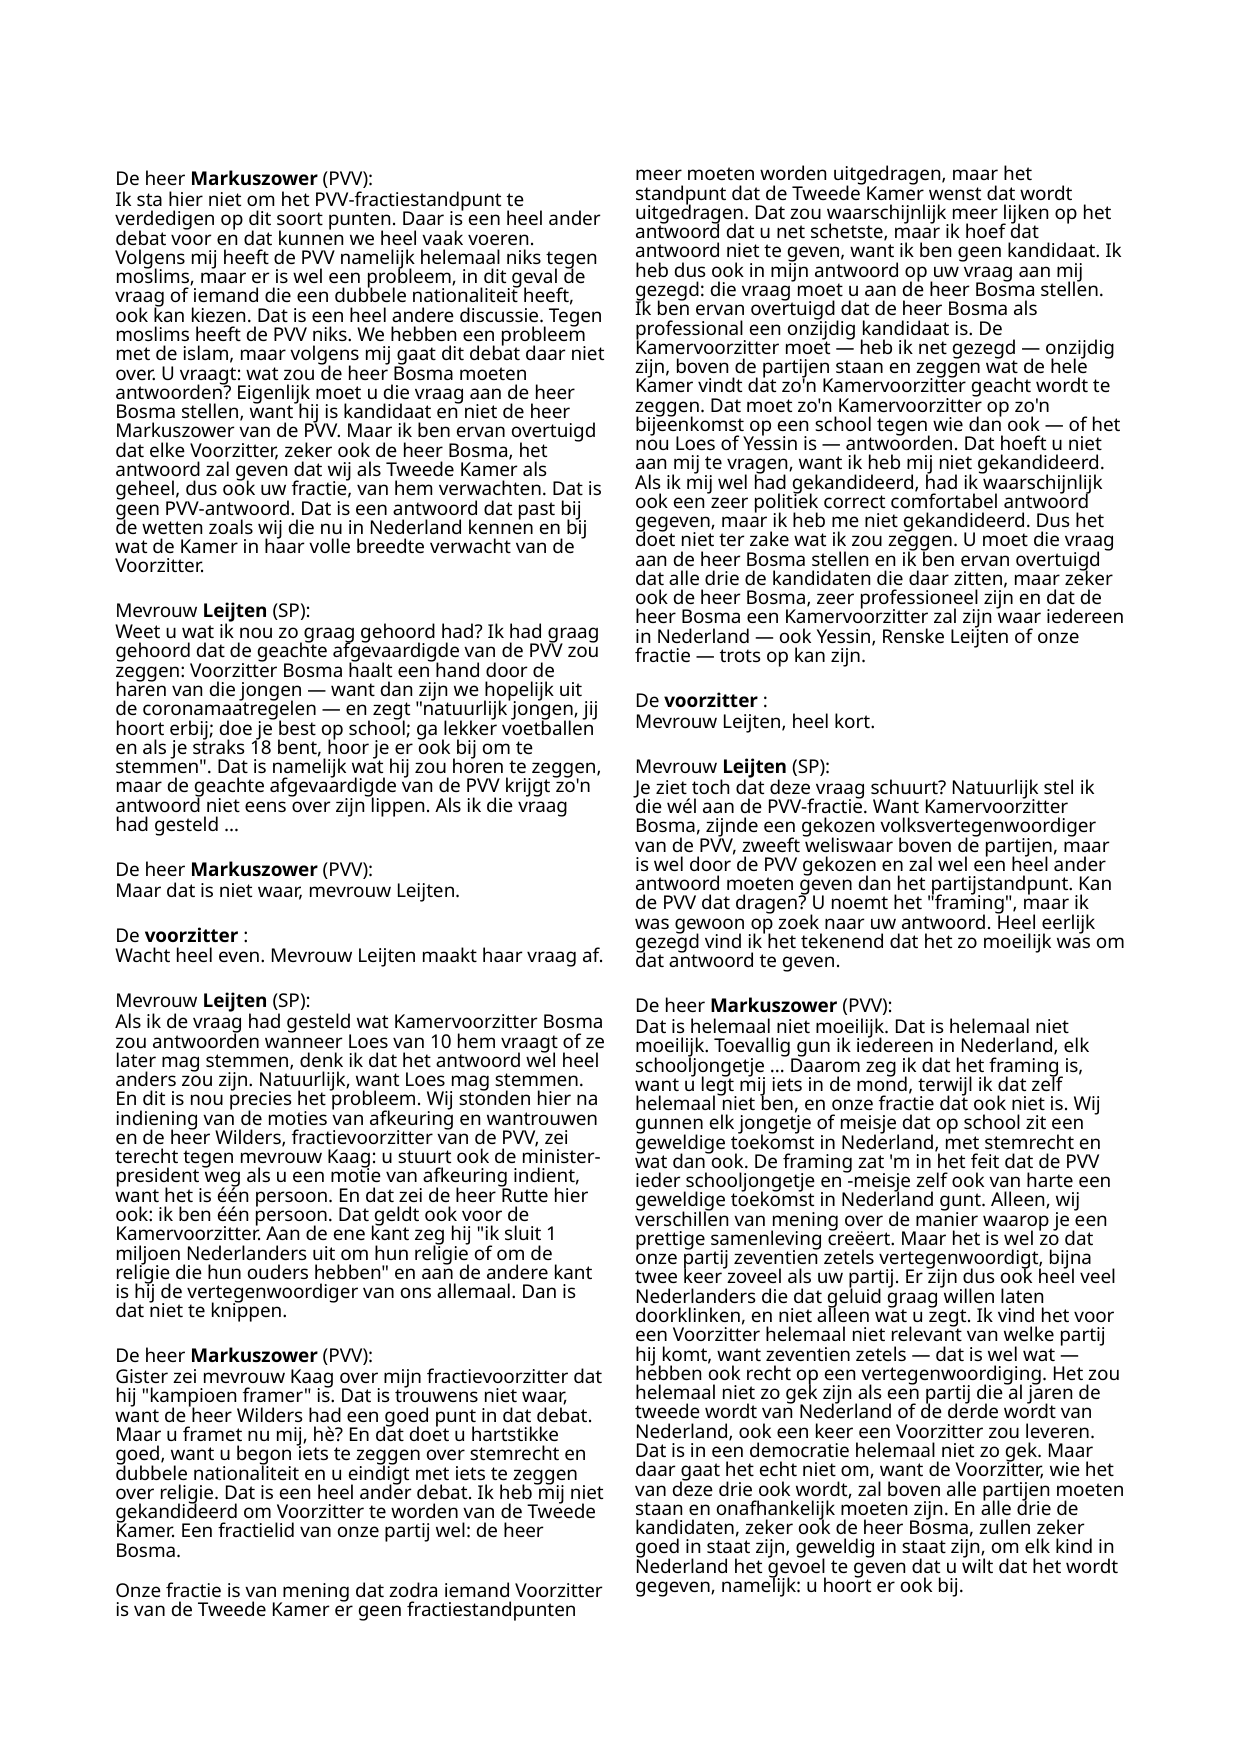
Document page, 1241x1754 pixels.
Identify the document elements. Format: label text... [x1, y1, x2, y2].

text Wacht heel even. Mevrouw Leijten maakt haar vraag af. [115, 947, 605, 967]
text Je ziet toch dat deze vraag schuurt? Natuurlijk stel ik die wél aan de PVV-fractie. Want Kamervoorzitter Bosma, zijnde een gekozen volksvertegenwoordiger van de PVV, zweeft weliswaar boven de partijen, maar is wel door de PVV gekozen en zal wel een heel ander antwoord moeten geven dan het partijstandpunt. Kan de PVV dat dragen? U noemt het "framing", maar ik was gewoon op zoek naar uw antwoord. Heel eerlijk gezegd vind ik het tekenend dat het zo moeilijk was om dat antwoord te geven. [635, 779, 1125, 971]
text Ik sta hier niet om het PVV-fractiestandpunt te verdedigen op dit soort punten. Daar is een heel ander debat voor en dat kunnen we heel vaak voeren. Volgens mij heeft de PVV namelijk helemaal niks tegen moslims, maar er is wel een probleem, in dit geval de vraag of iemand die een dubbele nationaliteit heeft, ook kan kiezen. Dat is een heel andere discussie. Tegen moslims heeft de PVV niks. We hebben een probleem met de islam, maar volgens mij gaat dit debat daar niet over. U vraagt: wat zou de heer Bosma moeten antwoorden? Eigenlijk moet u die vraag aan de heer Bosma stellen, want hij is kandidaat en niet de heer Markuszower van de PVV. Maar ik ben ervan overtuigd dat elke Voorzitter, zeker ook de heer Bosma, het antwoord zal geven dat wij als Tweede Kamer als geheel, dus ook uw fractie, van hem verwachten. Dat is geen PVV-antwoord. Dat is een antwoord dat past bij de wetten zoals wij die nu in Nederland kennen en bij wat de Kamer in haar volle breedte verwacht van de Voorzitter. [115, 191, 605, 577]
text Mevrouw Leijten (SP): [115, 988, 605, 1013]
text Maar dat is niet waar, mevrouw Leijten. [115, 882, 605, 901]
text Onze fractie is van mening dat zodra iemand Voorzitter is van de Tweede Kamer er geen fractiestandpunten [115, 1582, 605, 1620]
text De voorzitter : [115, 922, 605, 947]
text De heer Markuszower (PVV): [115, 856, 605, 882]
text Mevrouw Leijten, heel kort. [635, 713, 1125, 732]
text De heer Markuszower (PVV): [635, 992, 1125, 1018]
text Gister zei mevrouw Kaag over mijn fractievoorzitter dat hij "kampioen framer" is. Dat is trouwens niet waar, want de heer Wilders had een goed punt in dat debat. Maar u framet nu mij, hè? En dat doet u hartstikke goed, want u begon iets te zeggen over stemrecht en dubbele nationaliteit en u eindigt met iets te zeggen over religie. Dat is een heel ander debat. Ik heb mij niet gekandideerd om Voorzitter te worden van de Tweede Kamer. Een fractielid van onze partij wel: de heer Bosma. [115, 1368, 605, 1561]
text De heer Markuszower (PVV): [115, 1342, 605, 1368]
text De voorzitter : [635, 687, 1125, 713]
text Als ik de vraag had gesteld wat Kamervoorzitter Bosma zou antwoorden wanneer Loes van 10 hem vraagt of ze later mag stemmen, denk ik dat het antwoord wel heel anders zou zijn. Natuurlijk, want Loes mag stemmen. En dit is nou precies het probleem. Wij stonden hier na indiening van de moties van afkeuring en wantrouwen en de heer Wilders, fractievoorzitter van de PVV, zei terecht tegen mevrouw Kaag: u stuurt ook de minister-president weg als u een motie van afkeuring indient, want het is één persoon. En dat zei de heer Rutte hier ook: ik ben één persoon. Dat geldt ook voor de Kamervoorzitter. Aan de ene kant zeg hij "ik sluit 1 miljoen Nederlanders uit om hun religie of om de religie die hun ouders hebben" en aan de andere kant is hij de vertegenwoordiger van ons allemaal. Dan is dat niet te knippen. [115, 1013, 605, 1322]
text meer moeten worden uitgedragen, maar het standpunt dat de Tweede Kamer wenst dat wordt uitgedragen. Dat zou waarschijnlijk meer lijken op het antwoord dat u net schetste, maar ik hoef dat antwoord niet te geven, want ik ben geen kandidaat. Ik heb dus ook in mijn antwoord op uw vraag aan mij gezegd: die vraag moet u aan de heer Bosma stellen. Ik ben ervan overtuigd dat de heer Bosma als professional een onzijdig kandidaat is. De Kamervoorzitter moet — heb ik net gezegd — onzijdig zijn, boven de partijen staan en zeggen wat de hele Kamer vindt dat zo'n Kamervoorzitter geacht wordt te zeggen. Dat moet zo'n Kamervoorzitter op zo'n bijeenkomst op een school tegen wie dan ook — of het nou Loes of Yessin is — antwoorden. Dat hoeft u niet aan mij te vragen, want ik heb mij niet gekandideerd. Als ik mij wel had gekandideerd, had ik waarschijnlijk ook een zeer politiek correct comfortabel antwoord gegeven, maar ik heb me niet gekandideerd. Dus het doet niet ter zake wat ik zou zeggen. U moet die vraag aan de heer Bosma stellen en ik ben ervan overtuigd dat alle drie de kandidaten die daar zitten, maar zeker ook de heer Bosma, zeer professioneel zijn en dat de heer Bosma een Kamervoorzitter zal zijn waar iedereen in Nederland — ook Yessin, Renske Leijten of onze fractie — trots op kan zijn. [635, 165, 1125, 666]
text Dat is helemaal niet moeilijk. Dat is helemaal niet moeilijk. Toevallig gun ik iedereen in Nederland, elk schooljongetje … Daarom zeg ik dat het framing is, want u legt mij iets in de mond, terwijl ik dat zelf helemaal niet ben, en onze fractie dat ook niet is. Wij gunnen elk jongetje of meisje dat op school zit een geweldige toekomst in Nederland, met stemrecht en wat dan ook. De framing zat 'm in het feit dat de PVV ieder schooljongetje en -meisje zelf ook van harte een geweldige toekomst in Nederland gunt. Alleen, wij verschillen van mening over de manier waarop je een prettige samenleving creëert. Maar het is wel zo dat onze partij zeventien zetels vertegenwoordigt, bijna twee keer zoveel als uw partij. Er zijn dus ook heel veel Nederlanders die dat geluid graag willen laten doorklinken, en niet alleen wat u zegt. Ik vind het voor een Voorzitter helemaal niet relevant van welke partij hij komt, want zeventien zetels — dat is wel wat — hebben ook recht op een vertegenwoordiging. Het zou helemaal niet zo gek zijn als een partij die al jaren de tweede wordt van Nederland of de derde wordt van Nederland, ook een keer een Voorzitter zou leveren. Dat is in een democratie helemaal niet zo gek. Maar daar gaat het echt niet om, want de Voorzitter, wie het van deze drie ook wordt, zal boven alle partijen moeten staan en onafhankelijk moeten zijn. En alle drie de kandidaten, zeker ook de heer Bosma, zullen zeker goed in staat zijn, geweldig in staat zijn, om elk kind in Nederland het gevoel te geven dat u wilt dat het wordt gegeven, namelijk: u hoort er ook bij. [635, 1018, 1125, 1596]
text Mevrouw Leijten (SP): [115, 597, 605, 623]
text Weet u wat ik nou zo graag gehoord had? Ik had graag gehoord dat de geachte afgevaardigde van de PVV zou zeggen: Voorzitter Bosma haalt een hand door de haren van die jongen — want dan zijn we hopelijk uit de coronamaatregelen — en zegt "natuurlijk jongen, jij hoort erbij; doe je best op school; ga lekker voetballen en als je straks 18 bent, hoor je er ook bij om te stemmen". Dat is namelijk wat hij zou horen te zeggen, maar de geachte afgevaardigde van de PVV krijgt zo'n antwoord niet eens over zijn lippen. Als ik die vraag had gesteld … [115, 623, 605, 835]
text De heer Markuszower (PVV): [115, 165, 605, 191]
text Mevrouw Leijten (SP): [635, 753, 1125, 779]
